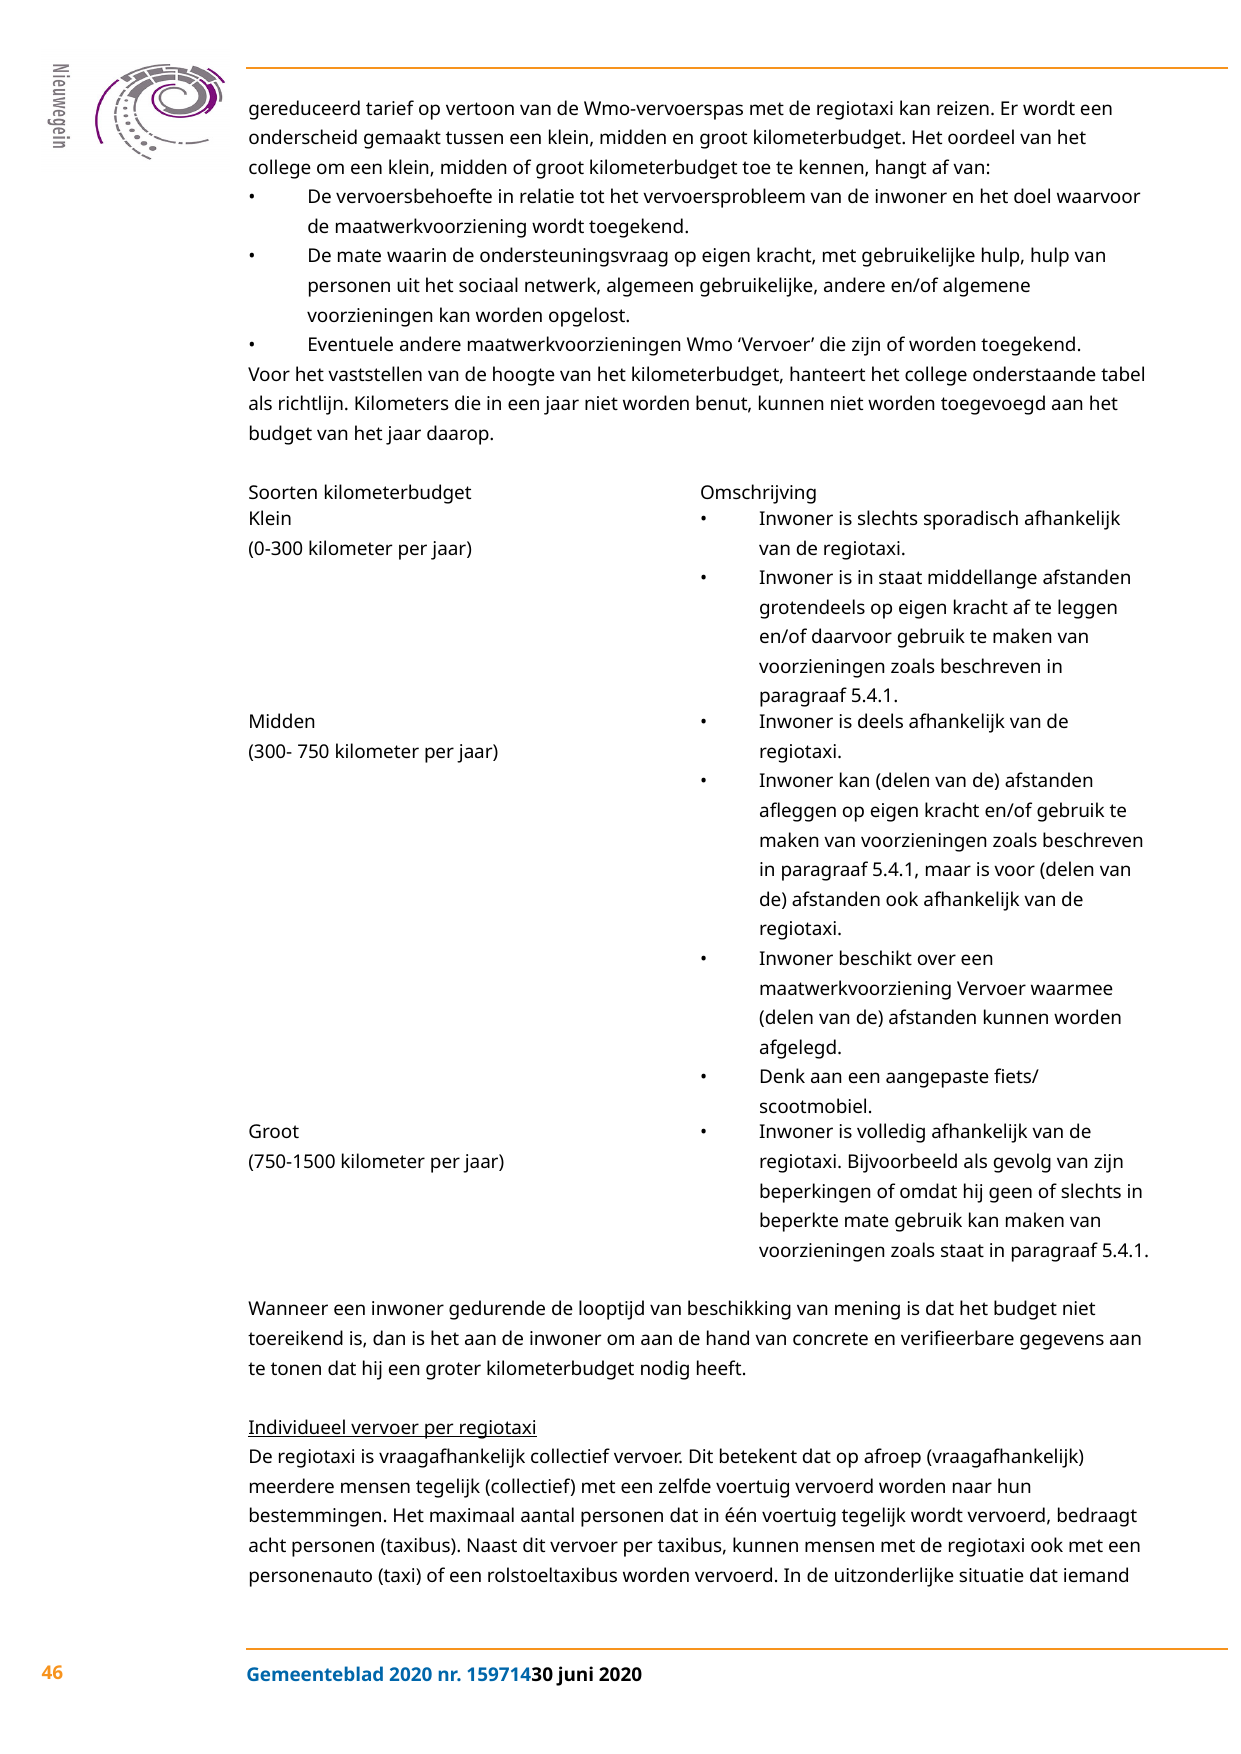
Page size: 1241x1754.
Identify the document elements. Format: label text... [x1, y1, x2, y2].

text De regiotaxi is vraagafhankelijk collectief vervoer. Dit betekent dat op afroep (vraagafhankelijk) meerdere mensen tegelijk (collectief) met een zelfde voertuig vervoerd worden naar hun bestemmingen. Het maximaal aantal personen dat in één voertuig tegelijk wordt vervoerd, bedraagt acht personen (taxibus). Naast dit vervoer per taxibus, kunnen mensen met de regiotaxi ook met een personenauto (taxi) of een rolstoeltaxibus worden vervoerd. In de uitzonderlijke situatie dat iemand [248, 1443, 1152, 1588]
list De vervoersbehoefte in relatie tot het vervoersprobleem van de inwoner en het doel waarvoor de maatwerkvoorziening wordt toegekend. [248, 183, 1152, 239]
text gereduceerd tarief op vertoon van de Wmo-vervoerspas met de regiotaxi kan reizen. Er wordt een onderscheid gemaakt tussen een klein, midden en groot kilometerbudget. Het oordeel van het college om een klein, midden of groot kilometerbudget toe te kennen, hangt af van: [248, 95, 1152, 180]
table_cell Inwoner is slechts sporadisch afhankelijk van de regiotaxi. Inwoner is in staat middellange afstanden grotendeels op eigen kracht af te leggen en/of daarvoor gebruik te maken van voorzieningen zoals beschreven in paragraaf 5.4.1. [700, 505, 1152, 708]
table_cell Klein (0-300 kilometer per jaar) [248, 505, 700, 708]
table_cell Inwoner is volledig afhankelijk van de regiotaxi. Bijvoorbeeld als gevolg van zijn beperkingen of omdat hij geen of slechts in beperkte mate gebruik kan maken van voorzieningen zoals staat in paragraaf 5.4.1. [700, 1119, 1152, 1263]
table_header Soorten kilometerbudget [248, 480, 700, 505]
table_cell Groot (750-1500 kilometer per jaar) [248, 1119, 700, 1263]
table_header Omschrijving [700, 480, 1152, 505]
text Individueel vervoer per regiotaxi [248, 1414, 1152, 1440]
list De mate waarin de ondersteuningsvraag op eigen kracht, met gebruikelijke hulp, hulp van personen uit het sociaal netwerk, algemeen gebruikelijke, andere en/of algemene voorzieningen kan worden opgelost. [248, 243, 1152, 328]
table_cell Midden (300- 750 kilometer per jaar) [248, 709, 700, 1119]
text Voor het vaststellen van de hoogte van het kilometerbudget, hanteert het college onderstaande tabel als richtlijn. Kilometers die in een jaar niet worden benut, kunnen niet worden toegevoegd aan het budget van het jaar daarop. [248, 361, 1152, 446]
list Eventuele andere maatwerkvoorzieningen Wmo ‘Vervoer’ die zijn of worden toegekend. [248, 331, 1152, 357]
table_cell Inwoner is deels afhankelijk van de regiotaxi. Inwoner kan (delen van de) afstanden afleggen op eigen kracht en/of gebruik te maken van voorzieningen zoals beschreven in paragraaf 5.4.1, maar is voor (delen van de) afstanden ook afhankelijk van de regiotaxi. Inwoner beschikt over een maatwerkvoorziening Vervoer waarmee (delen van de) afstanden kunnen worden afgelegd. Denk aan een aangepaste fiets/ scootmobiel. [700, 709, 1152, 1119]
picture [41, 47, 231, 172]
text Wanneer een inwoner gedurende de looptijd van beschikking van mening is dat het budget niet toereikend is, dan is het aan de inwoner om aan de hand van concrete en verifieerbare gegevens aan te tonen dat hij een groter kilometerbudget nodig heeft. [248, 1296, 1152, 1381]
